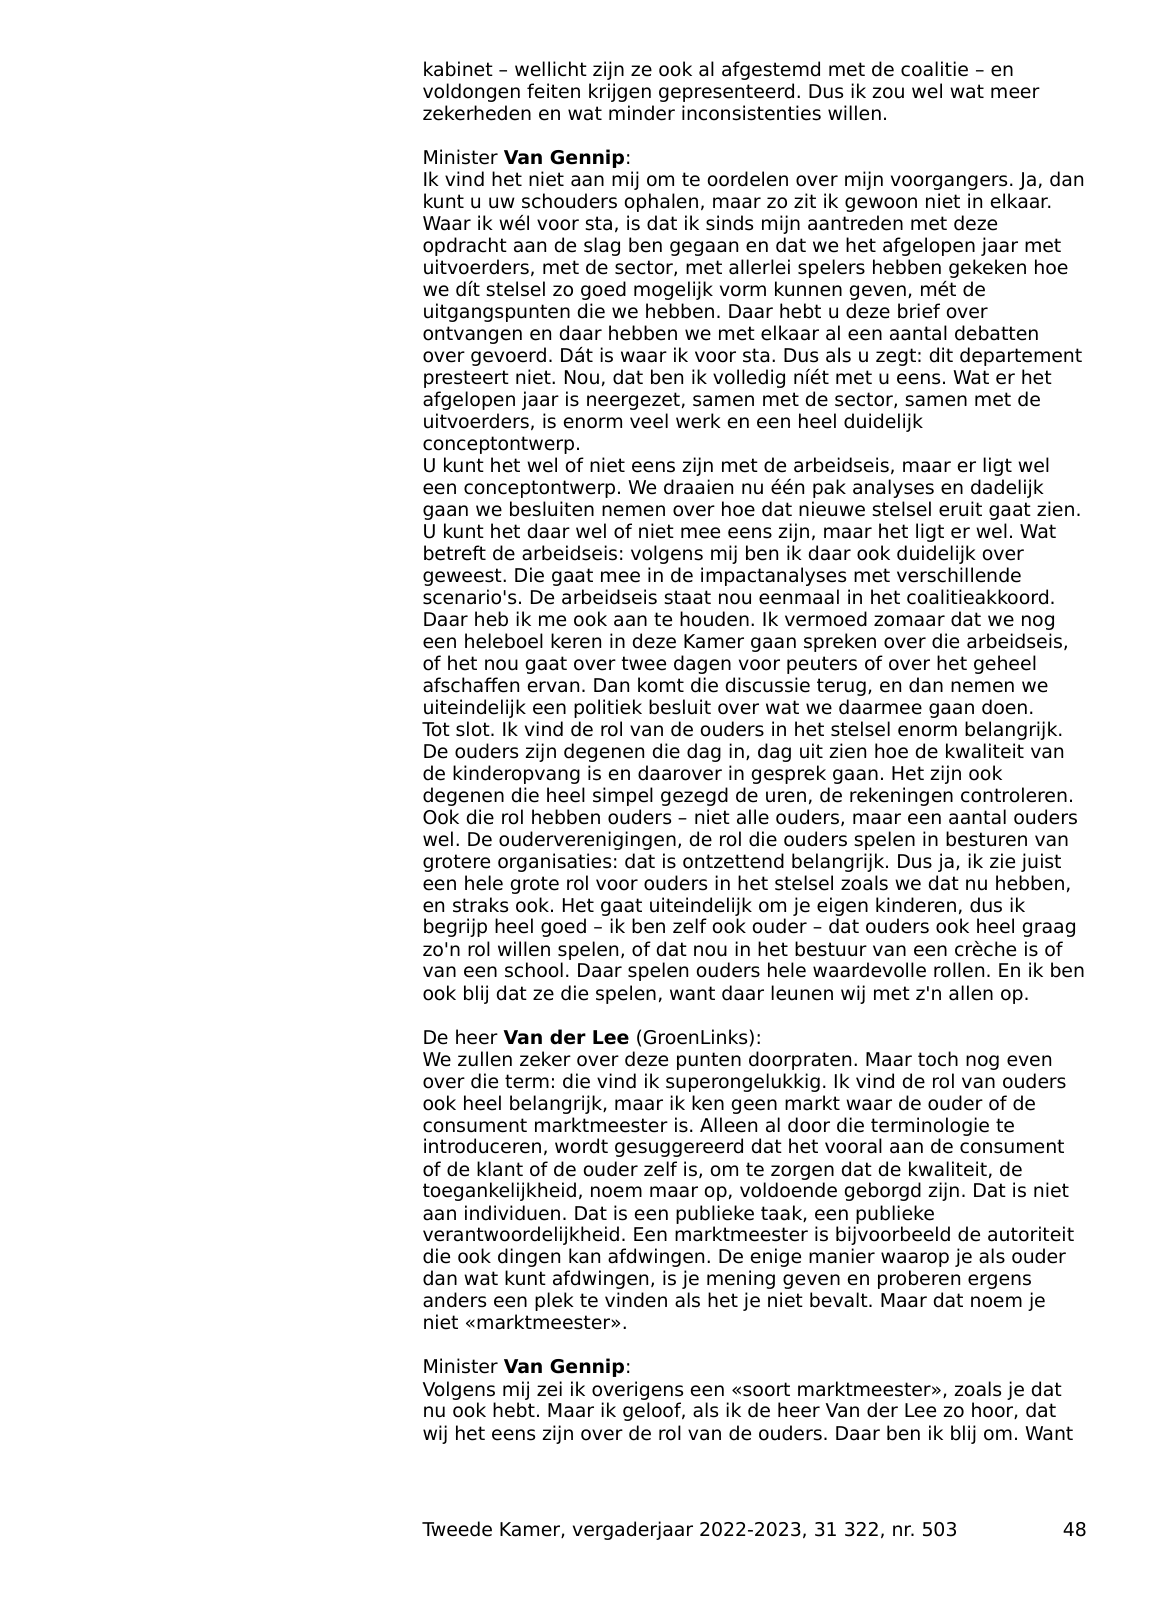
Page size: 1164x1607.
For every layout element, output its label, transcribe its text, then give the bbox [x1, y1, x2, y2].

text Volgens mij zei ik overigens een «soort marktmeester», zoals je dat nu ook hebt. Maar ik geloof, als ik de heer Van der Lee zo hoor, dat wij het eens zijn over de rol van de ouders. Daar ben ik blij om. Want [422, 1378, 1087, 1444]
text We zullen zeker over deze punten doorpraten. Maar toch nog even over die term: die vind ik superongelukkig. Ik vind de rol van ouders ook heel belangrijk, maar ik ken geen markt waar de ouder of de consument marktmeester is. Alleen al door die terminologie te introduceren, wordt gesuggereerd dat het vooral aan de consument of de klant of de ouder zelf is, om te zorgen dat de kwaliteit, de toegankelijkheid, noem maar op, voldoende geborgd zijn. Dat is niet aan individuen. Dat is een publieke taak, een publieke verantwoordelijkheid. Een marktmeester is bijvoorbeeld de autoriteit die ook dingen kan afdwingen. De enige manier waarop je als ouder dan wat kunt afdwingen, is je mening geven en proberen ergens anders een plek te vinden als het je niet bevalt. Maar dat noem je niet «marktmeester». [422, 1048, 1087, 1334]
text U kunt het wel of niet eens zijn met de arbeidseis, maar er ligt wel een conceptontwerp. We draaien nu één pak analyses en dadelijk gaan we besluiten nemen over hoe dat nieuwe stelsel eruit gaat zien. U kunt het daar wel of niet mee eens zijn, maar het ligt er wel. Wat betreft de arbeidseis: volgens mij ben ik daar ook duidelijk over geweest. Die gaat mee in de impactanalyses met verschillende scenario's. De arbeidseis staat nou eenmaal in het coalitieakkoord. Daar heb ik me ook aan te houden. Ik vermoed zomaar dat we nog een heleboel keren in deze Kamer gaan spreken over die arbeidseis, of het nou gaat over twee dagen voor peuters of over het geheel afschaffen ervan. Dan komt die discussie terug, en dan nemen we uiteindelijk een politiek besluit over wat we daarmee gaan doen. [422, 455, 1087, 719]
text Tot slot. Ik vind de rol van de ouders in het stelsel enorm belangrijk. De ouders zijn degenen die dag in, dag uit zien hoe de kwaliteit van de kinderopvang is en daarover in gesprek gaan. Het zijn ook degenen die heel simpel gezegd de uren, de rekeningen controleren. Ook die rol hebben ouders – niet alle ouders, maar een aantal ouders wel. De ouderverenigingen, de rol die ouders spelen in besturen van grotere organisaties: dat is ontzettend belangrijk. Dus ja, ik zie juist een hele grote rol voor ouders in het stelsel zoals we dat nu hebben, en straks ook. Het gaat uiteindelijk om je eigen kinderen, dus ik begrijp heel goed – ik ben zelf ook ouder – dat ouders ook heel graag zo'n rol willen spelen, of dat nou in het bestuur van een crèche is of van een school. Daar spelen ouders hele waardevolle rollen. En ik ben ook blij dat ze die spelen, want daar leunen wij met z'n allen op. [422, 719, 1087, 1004]
text Minister Van Gennip: [422, 1356, 1087, 1378]
text Ik vind het niet aan mij om te oordelen over mijn voorgangers. Ja, dan kunt u uw schouders ophalen, maar zo zit ik gewoon niet in elkaar. Waar ik wél voor sta, is dat ik sinds mijn aantreden met deze opdracht aan de slag ben gegaan en dat we het afgelopen jaar met uitvoerders, met de sector, met allerlei spelers hebben gekeken hoe we dít stelsel zo goed mogelijk vorm kunnen geven, mét de uitgangspunten die we hebben. Daar hebt u deze brief over ontvangen en daar hebben we met elkaar al een aantal debatten over gevoerd. Dát is waar ik voor sta. Dus als u zegt: dit departement presteert niet. Nou, dat ben ik volledig níét met u eens. Wat er het afgelopen jaar is neergezet, samen met de sector, samen met de uitvoerders, is enorm veel werk en een heel duidelijk conceptontwerp. [422, 169, 1087, 455]
text Minister Van Gennip: [422, 147, 1087, 169]
text De heer Van der Lee (GroenLinks): [422, 1027, 1087, 1048]
text kabinet – wellicht zijn ze ook al afgestemd met de coalitie – en voldongen feiten krijgen gepresenteerd. Dus ik zou wel wat meer zekerheden en wat minder inconsistenties willen. [422, 59, 1087, 125]
